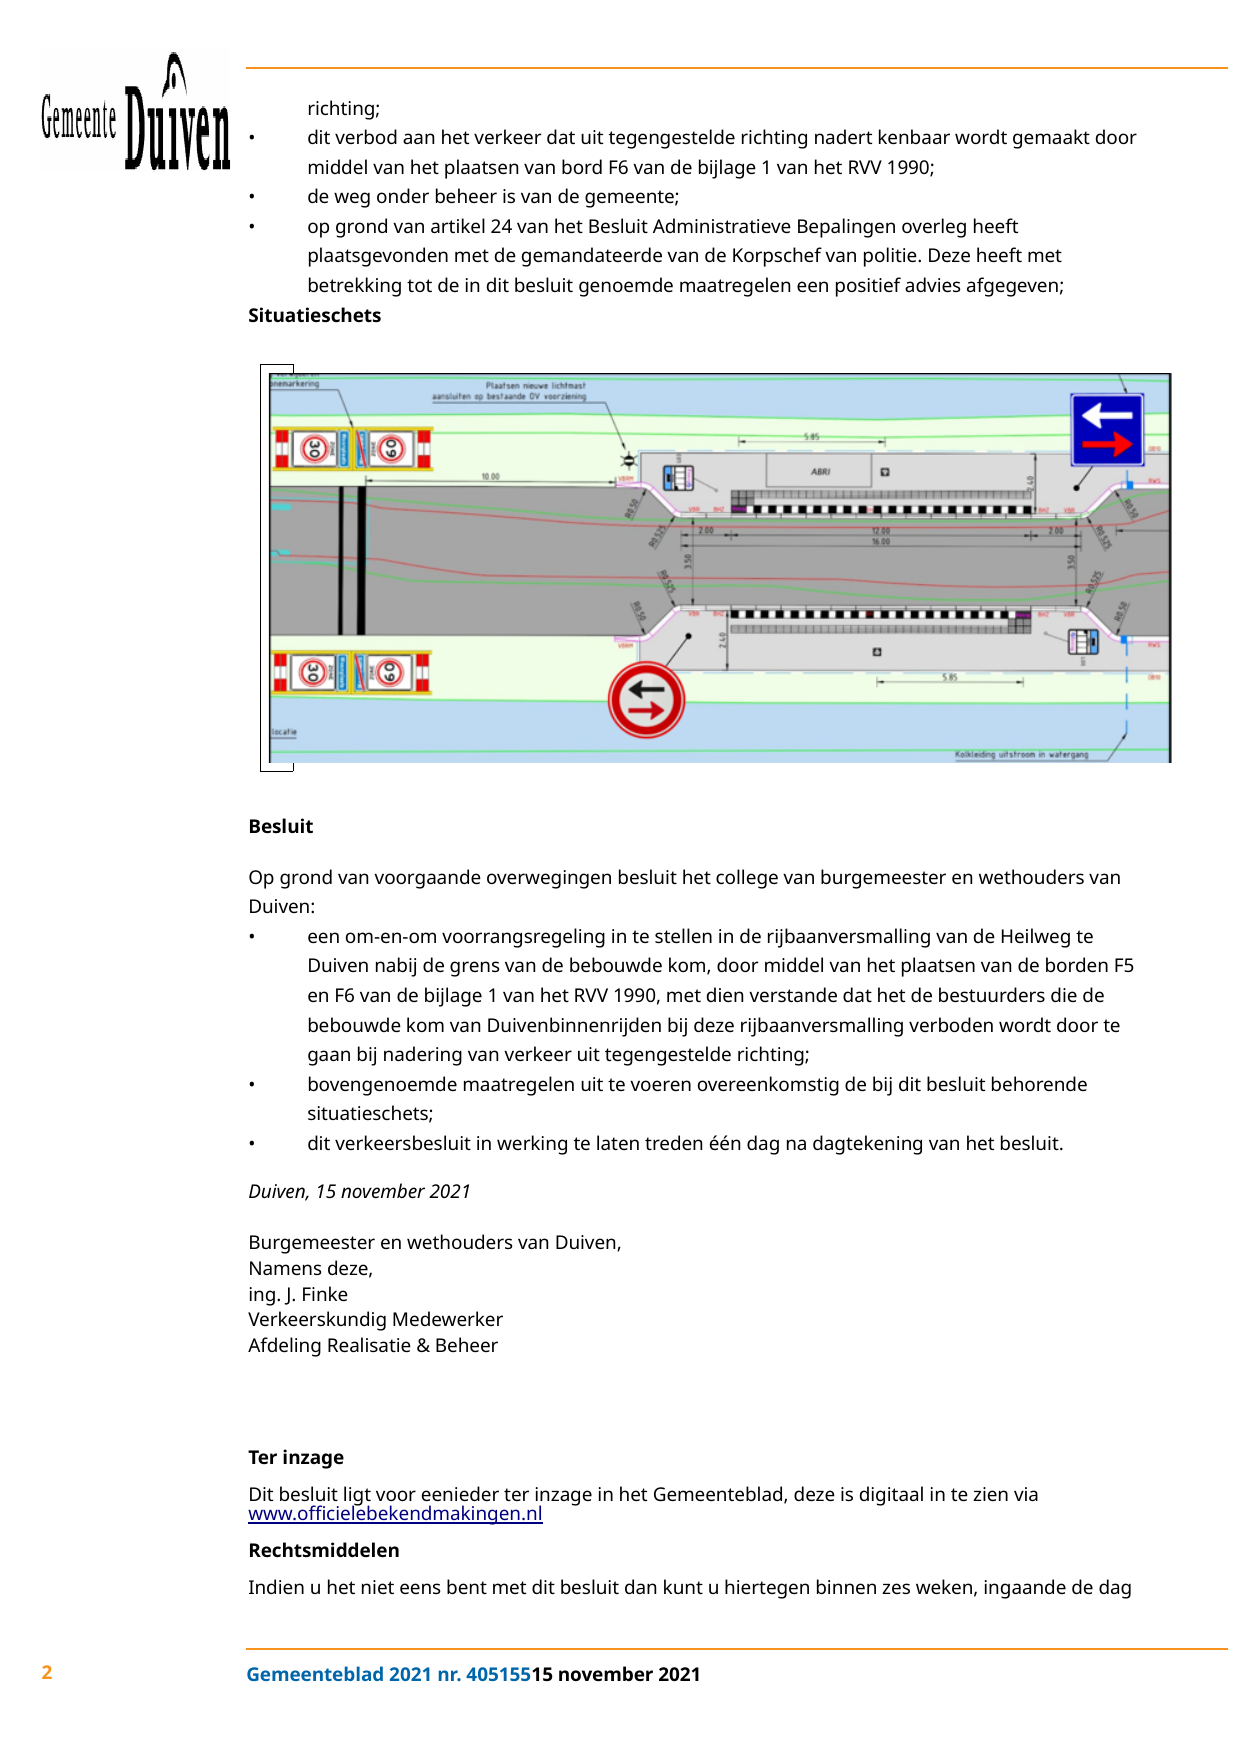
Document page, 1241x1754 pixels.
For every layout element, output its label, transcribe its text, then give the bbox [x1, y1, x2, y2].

text ing. J. Finke [248, 1281, 1152, 1307]
list richting; [248, 95, 1152, 121]
text Rechtsmiddelen [248, 1542, 1152, 1561]
text Op grond van voorgaande overwegingen besluit het college van burgemeester en wethouders van Duiven: [248, 864, 1152, 919]
picture [268, 373, 1173, 763]
text Besluit [248, 813, 1152, 839]
text Burgemeester en wethouders van Duiven, [248, 1229, 1152, 1255]
list een om-en-om voorrangsregeling in te stellen in de rijbaanversmalling van de Heilweg te Duiven nabij de grens van de bebouwde kom, door middel van het plaatsen van de borden F5 en F6 van de bijlage 1 van het RVV 1990, met dien verstande dat het de bestuurders die de bebouwde kom van Duivenbinnenrijden bij deze rijbaanversmalling verboden wordt door te gaan bij nadering van verkeer uit tegengestelde richting; [248, 923, 1152, 1067]
text Duiven, 15 november 2021 [248, 1178, 1152, 1204]
picture [41, 47, 231, 172]
list dit verkeersbesluit in werking te laten treden één dag na dagtekening van het besluit. [248, 1130, 1152, 1156]
text Ter inzage [248, 1449, 1152, 1468]
text Afdeling Realisatie & Beheer [248, 1332, 1152, 1358]
text Dit besluit ligt voor eenieder ter inzage in het Gemeenteblad, deze is digitaal in te zien via www.officielebekendmakingen.nl [248, 1486, 1152, 1524]
list dit verbod aan het verkeer dat uit tegengestelde richting nadert kenbaar wordt gemaakt door middel van het plaatsen van bord F6 van de bijlage 1 van het RVV 1990; [248, 124, 1152, 180]
list de weg onder beheer is van de gemeente; [248, 183, 1152, 209]
text Verkeerskundig Medewerker [248, 1307, 1152, 1332]
text Namens deze, [248, 1255, 1152, 1281]
list op grond van artikel 24 van het Besluit Administratieve Bepalingen overleg heeft plaatsgevonden met de gemandateerde van de Korpschef van politie. Deze heeft met betrekking tot de in dit besluit genoemde maatregelen een positief advies afgegeven; [248, 213, 1152, 298]
text Situatieschets [248, 302, 1152, 328]
text Indien u het niet eens bent met dit besluit dan kunt u hiertegen binnen zes weken, ingaande de dag [248, 1579, 1152, 1598]
list bovengenoemde maatregelen uit te voeren overeenkomstig de bij dit besluit behorende situatieschets; [248, 1071, 1152, 1126]
